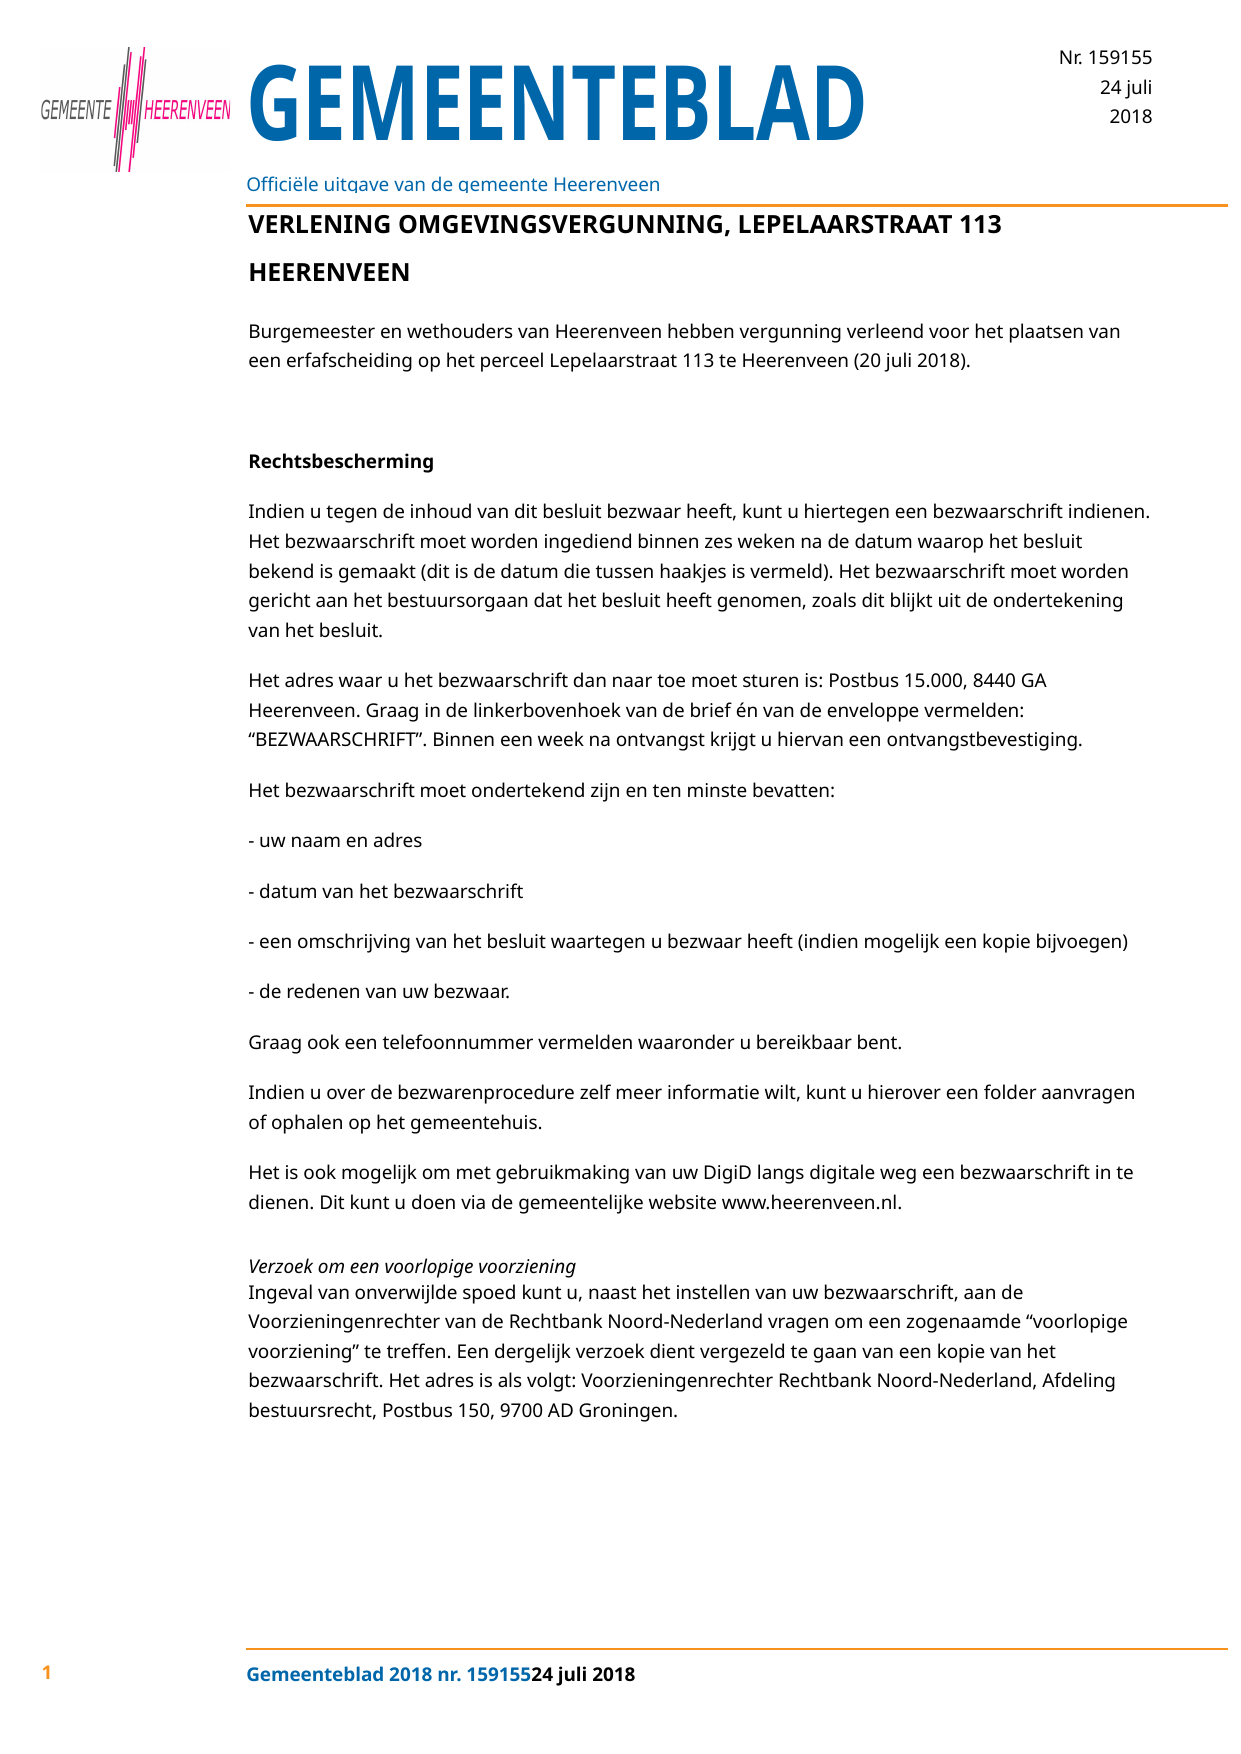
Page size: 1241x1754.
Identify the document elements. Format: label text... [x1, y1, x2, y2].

text VERLENING OMGEVINGSVERGUNNING, LEPELAARSTRAAT 113 HEERENVEEN [248, 207, 1152, 288]
text - uw naam en adres [248, 827, 1152, 853]
text Verzoek om een voorlopige voorziening [248, 1253, 1152, 1279]
text Burgemeester en wethouders van Heerenveen hebben vergunning verleend voor het plaatsen van een erfafscheiding op het perceel Lepelaarstraat 113 te Heerenveen (20 juli 2018). [248, 318, 1152, 373]
text Rechtsbescherming [248, 448, 1152, 474]
text Het adres waar u het bezwaarschrift dan naar toe moet sturen is: Postbus 15.000, 8440 GA Heerenveen. Graag in de linkerbovenhoek van de brief én van de enveloppe vermelden: “BEZWAARSCHRIFT”. Binnen een week na ontvangst krijgt u hiervan een ontvangstbevestiging. [248, 667, 1152, 752]
text - een omschrijving van het besluit waartegen u bezwaar heeft (indien mogelijk een kopie bijvoegen) [248, 928, 1152, 954]
text Indien u tegen de inhoud van dit besluit bezwaar heeft, kunt u hiertegen een bezwaarschrift indienen. Het bezwaarschrift moet worden ingediend binnen zes weken na de datum waarop het besluit bekend is gemaakt (dit is de datum die tussen haakjes is vermeld). Het bezwaarschrift moet worden gericht aan het bestuursorgaan dat het besluit heeft genomen, zoals dit blijkt uit de ondertekening van het besluit. [248, 499, 1152, 643]
text Het is ook mogelijk om met gebruikmaking van uw DigiD langs digitale weg een bezwaarschrift in te dienen. Dit kunt u doen via de gemeentelijke website www.heerenveen.nl. [248, 1159, 1152, 1215]
text Ingeval van onverwijlde spoed kunt u, naast het instellen van uw bezwaarschrift, aan de Voorzieningenrechter van de Rechtbank Noord-Nederland vragen om een zogenaamde “voorlopige voorziening” te treffen. Een dergelijk verzoek dient vergezeld te gaan van een kopie van het bezwaarschrift. Het adres is als volgt: Voorzieningenrechter Rechtbank Noord-Nederland, Afdeling bestuursrecht, Postbus 150, 9700 AD Groningen. [248, 1279, 1152, 1423]
text Graag ook een telefoonnummer vermelden waaronder u bereikbaar bent. [248, 1029, 1152, 1055]
picture [41, 47, 231, 172]
text - datum van het bezwaarschrift [248, 878, 1152, 904]
text Het bezwaarschrift moet ondertekend zijn en ten minste bevatten: [248, 777, 1152, 803]
text Indien u over de bezwarenprocedure zelf meer informatie wilt, kunt u hierover een folder aanvragen of ophalen op het gemeentehuis. [248, 1079, 1152, 1135]
text - de redenen van uw bezwaar. [248, 979, 1152, 1004]
